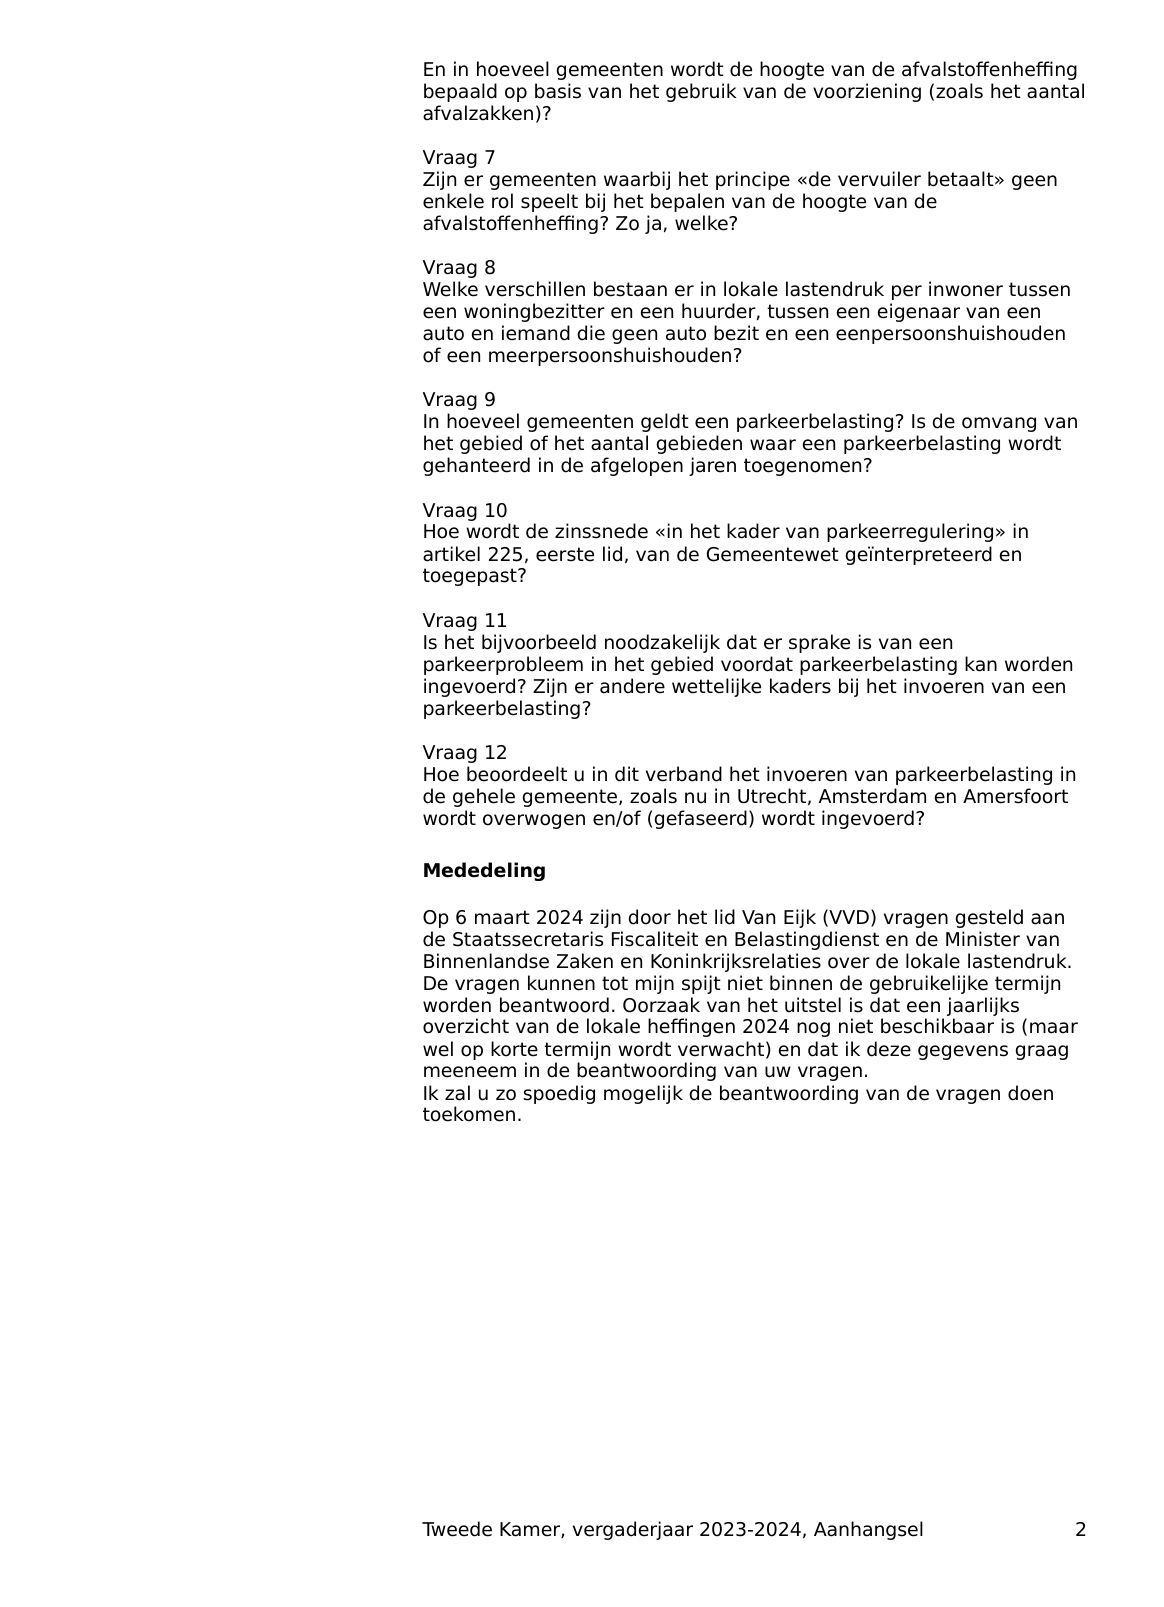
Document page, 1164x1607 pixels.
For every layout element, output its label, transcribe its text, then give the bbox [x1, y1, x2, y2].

text De vragen kunnen tot mijn spijt niet binnen de gebruikelijke termijn worden beantwoord. Oorzaak van het uitstel is dat een jaarlijks overzicht van de lokale heffingen 2024 nog niet beschikbaar is (maar wel op korte termijn wordt verwacht) en dat ik deze gegevens graag meeneem in de beantwoording van uw vragen. [422, 972, 1087, 1082]
text Hoe beoordeelt u in dit verband het invoeren van parkeerbelasting in de gehele gemeente, zoals nu in Utrecht, Amsterdam en Amersfoort wordt overwogen en/of (gefaseerd) wordt ingevoerd? [422, 764, 1087, 829]
text Zijn er gemeenten waarbij het principe «de vervuiler betaalt» geen enkele rol speelt bij het bepalen van de hoogte van de afvalstoffenheffing? Zo ja, welke? [422, 169, 1087, 235]
text Vraag 11 [422, 609, 1087, 632]
text Vraag 7 [422, 147, 1087, 169]
text En in hoeveel gemeenten wordt de hoogte van de afvalstoffenheffing bepaald op basis van het gebruik van de voorziening (zoals het aantal afvalzakken)? [422, 59, 1087, 125]
text Vraag 10 [422, 499, 1087, 521]
text Ik zal u zo spoedig mogelijk de beantwoording van de vragen doen toekomen. [422, 1082, 1087, 1126]
text Welke verschillen bestaan er in lokale lastendruk per inwoner tussen een woningbezitter en een huurder, tussen een eigenaar van een auto en iemand die geen auto bezit en een eenpersoonshuishouden of een meerpersoonshuishouden? [422, 279, 1087, 367]
text Vraag 9 [422, 389, 1087, 411]
text Vraag 8 [422, 257, 1087, 279]
text In hoeveel gemeenten geldt een parkeerbelasting? Is de omvang van het gebied of het aantal gebieden waar een parkeerbelasting wordt gehanteerd in de afgelopen jaren toegenomen? [422, 411, 1087, 477]
text Op 6 maart 2024 zijn door het lid Van Eijk (VVD) vragen gesteld aan de Staatssecretaris Fiscaliteit en Belastingdienst en de Minister van Binnenlandse Zaken en Koninkrijksrelaties over de lokale lastendruk. [422, 907, 1087, 972]
text Vraag 12 [422, 742, 1087, 764]
text Hoe wordt de zinssnede «in het kader van parkeerregulering» in artikel 225, eerste lid, van de Gemeentewet geïnterpreteerd en toegepast? [422, 521, 1087, 587]
text Is het bijvoorbeeld noodzakelijk dat er sprake is van een parkeerprobleem in het gebied voordat parkeerbelasting kan worden ingevoerd? Zijn er andere wettelijke kaders bij het invoeren van een parkeerbelasting? [422, 632, 1087, 719]
subtitle Mededeling [422, 859, 1087, 882]
